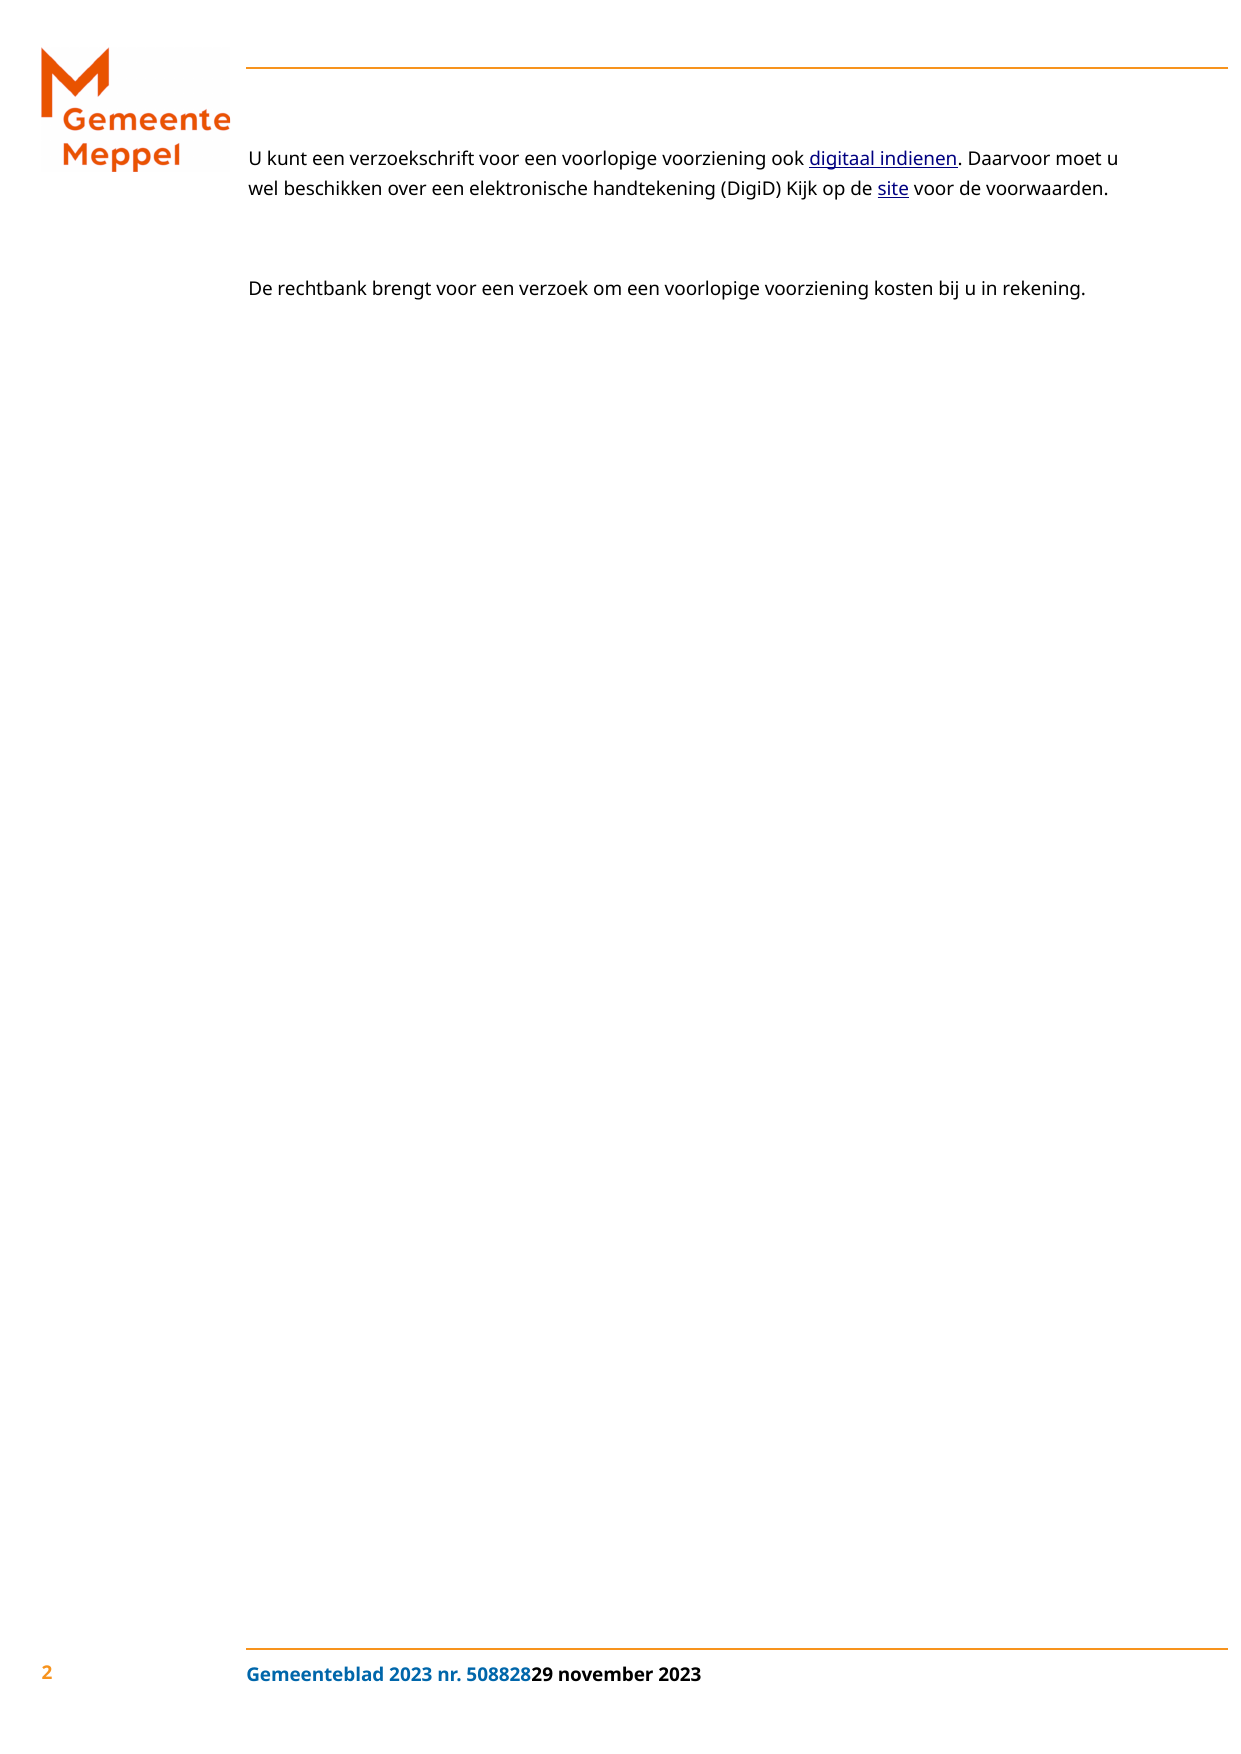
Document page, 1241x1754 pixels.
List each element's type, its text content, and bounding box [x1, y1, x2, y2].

text U kunt een verzoekschrift voor een voorlopige voorziening ook digitaal indienen. Daarvoor moet u wel beschikken over een elektronische handtekening (DigiD) Kijk op de site voor de voorwaarden. [248, 145, 1152, 201]
text De rechtbank brengt voor een verzoek om een voorlopige voorziening kosten bij u in rekening. [248, 276, 1152, 301]
picture [41, 47, 231, 172]
